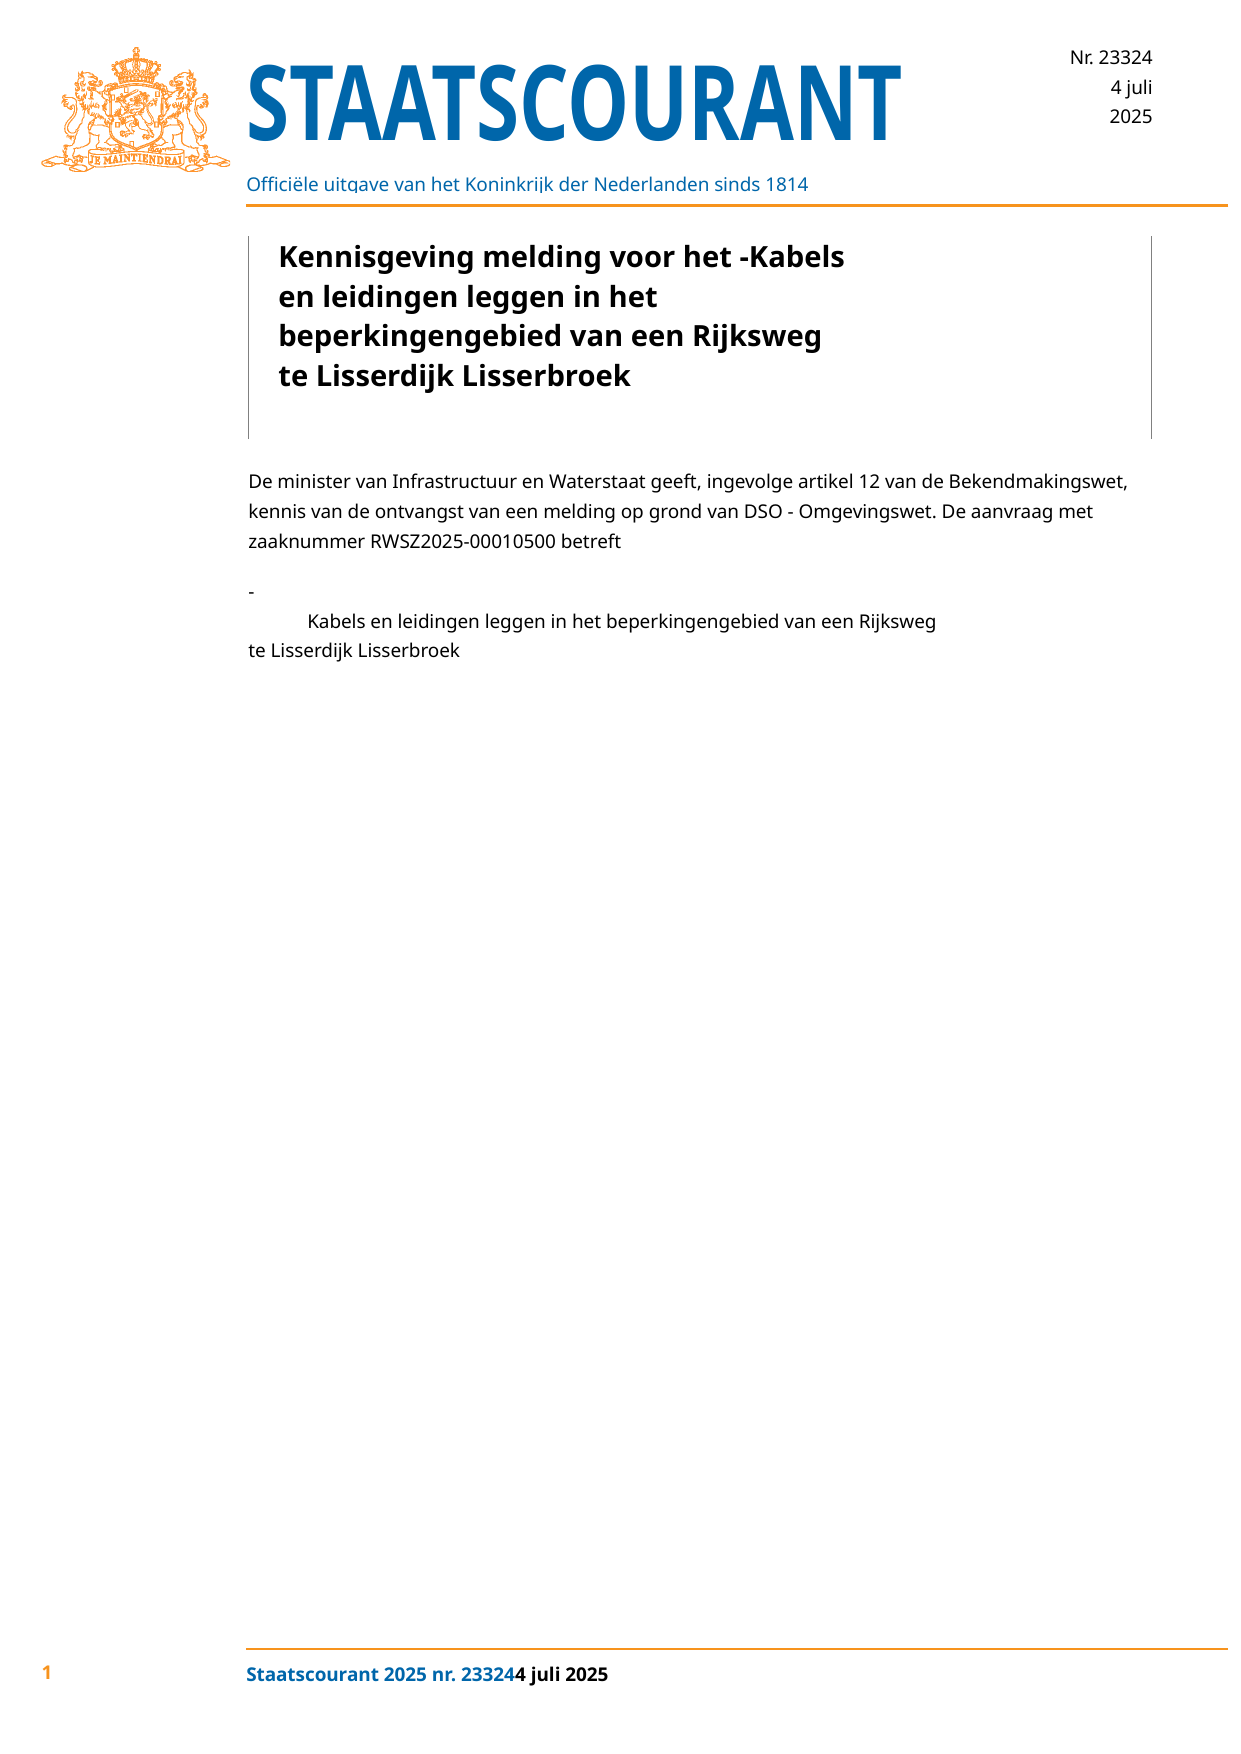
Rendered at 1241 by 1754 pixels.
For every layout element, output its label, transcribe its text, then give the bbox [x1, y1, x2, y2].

table_header Kennisgeving melding voor het -Kabels en leidingen leggen in het beperkingengebied van een Rijksweg te Lisserdijk Lisserbroek [249, 236, 850, 439]
list Kabels en leidingen leggen in het beperkingengebied van een Rijksweg [248, 608, 1152, 633]
text De minister van Infrastructuur en Waterstaat geeft, ingevolge artikel 12 van de Bekendmakingswet, kennis van de ontvangst van een melding op grond van DSO - Omgevingswet. De aanvraag met zaaknummer RWSZ2025-00010500 betreft [248, 469, 1152, 553]
table_header [850, 414, 1151, 439]
picture [41, 47, 231, 172]
table_header [850, 236, 912, 413]
picture [912, 236, 1090, 414]
text te Lisserdijk Lisserbroek [248, 637, 1152, 663]
table_header [1090, 236, 1151, 413]
